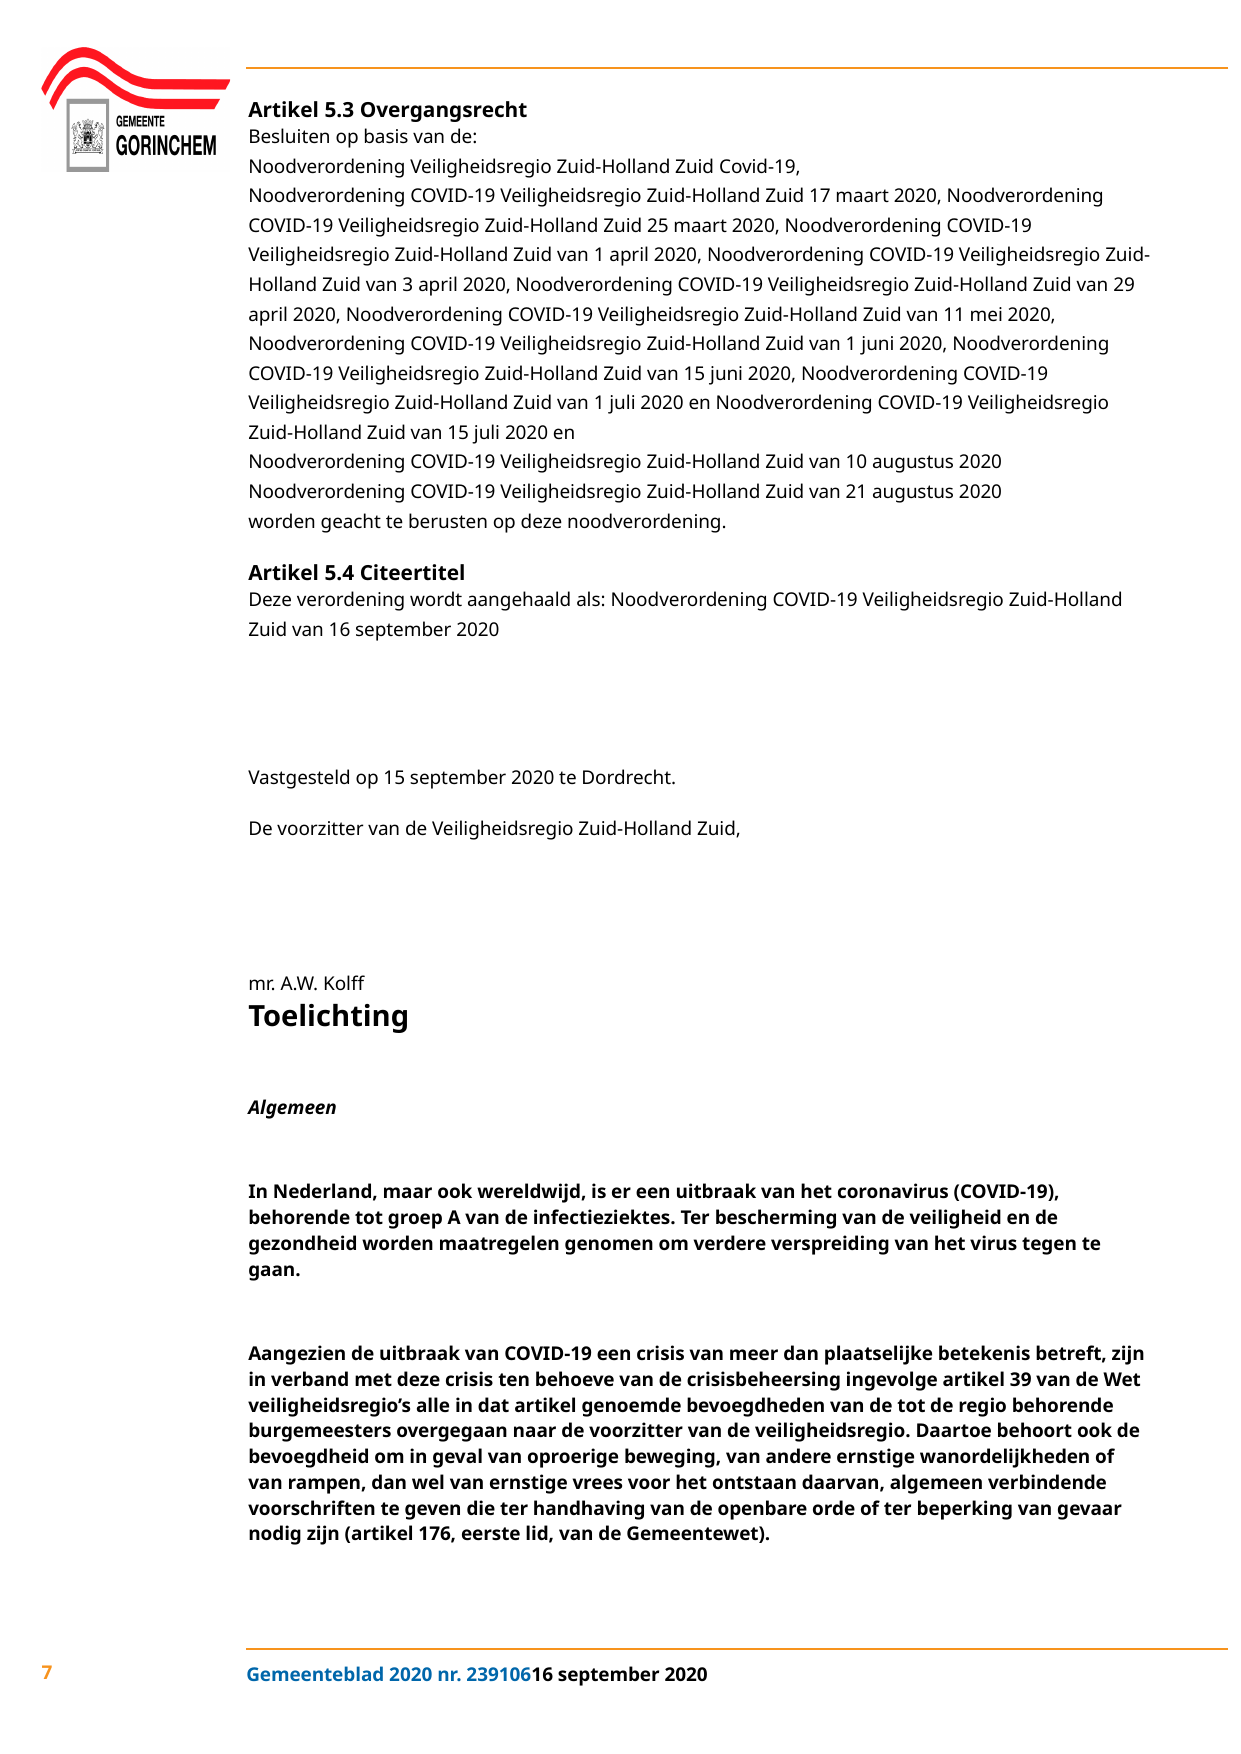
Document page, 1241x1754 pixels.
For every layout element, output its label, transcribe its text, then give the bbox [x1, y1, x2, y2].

text Noodverordening COVID-19 Veiligheidsregio Zuid-Holland Zuid 17 maart 2020, Noodverordening COVID-19 Veiligheidsregio Zuid-Holland Zuid 25 maart 2020, Noodverordening COVID-19 Veiligheidsregio Zuid-Holland Zuid van 1 april 2020, Noodverordening COVID-19 Veiligheidsregio Zuid-Holland Zuid van 3 april 2020, Noodverordening COVID-19 Veiligheidsregio Zuid-Holland Zuid van 29 april 2020, Noodverordening COVID-19 Veiligheidsregio Zuid-Holland Zuid van 11 mei 2020, Noodverordening COVID-19 Veiligheidsregio Zuid-Holland Zuid van 1 juni 2020, Noodverordening COVID-19 Veiligheidsregio Zuid-Holland Zuid van 15 juni 2020, Noodverordening COVID-19 Veiligheidsregio Zuid-Holland Zuid van 1 juli 2020 en Noodverordening COVID-19 Veiligheidsregio Zuid-Holland Zuid van 15 juli 2020 en [248, 182, 1152, 445]
text De voorzitter van de Veiligheidsregio Zuid-Holland Zuid, [248, 816, 1152, 841]
text Artikel 5.3 Overgangsrecht [248, 95, 1152, 123]
picture [41, 47, 231, 172]
text Aangezien de uitbraak van COVID-19 een crisis van meer dan plaatselijke betekenis betreft, zijn in verband met deze crisis ten behoeve van de crisisbeheersing ingevolge artikel 39 van de Wet veiligheidsregio’s alle in dat artikel genoemde bevoegdheden van de tot de regio behorende burgemeesters overgegaan naar de voorzitter van de veiligheidsregio. Daartoe behoort ook de bevoegdheid om in geval van oproerige beweging, van andere ernstige wanordelijkheden of van rampen, dan wel van ernstige vrees voor het ontstaan daarvan, algemeen verbindende voorschriften te geven die ter handhaving van de openbare orde of ter beperking van gevaar nodig zijn (artikel 176, eerste lid, van de Gemeentewet). [248, 1340, 1152, 1546]
text Algemeen [248, 1094, 1152, 1120]
text worden geacht te berusten op deze noodverordening. [248, 508, 1152, 533]
text Toelichting [248, 996, 1152, 1035]
text Noodverordening COVID-19 Veiligheidsregio Zuid-Holland Zuid van 21 augustus 2020 [248, 478, 1152, 504]
text Vastgesteld op 15 september 2020 te Dordrecht. [248, 764, 1152, 790]
text In Nederland, maar ook wereldwijd, is er een uitbraak van het coronavirus (COVID-19), behorende tot groep A van de infectieziektes. Ter bescherming van de veiligheid en de gezondheid worden maatregelen genomen om verdere verspreiding van het virus tegen te gaan. [248, 1179, 1152, 1282]
text mr. A.W. Kolff [248, 970, 1152, 996]
text Deze verordening wordt aangehaald als: Noodverordening COVID-19 Veiligheidsregio Zuid-Holland Zuid van 16 september 2020 [248, 587, 1152, 642]
text Artikel 5.4 Citeertitel [248, 558, 1152, 587]
text Noodverordening Veiligheidsregio Zuid-Holland Zuid Covid-19, [248, 153, 1152, 178]
text Besluiten op basis van de: [248, 123, 1152, 149]
text Noodverordening COVID-19 Veiligheidsregio Zuid-Holland Zuid van 10 augustus 2020 [248, 449, 1152, 474]
